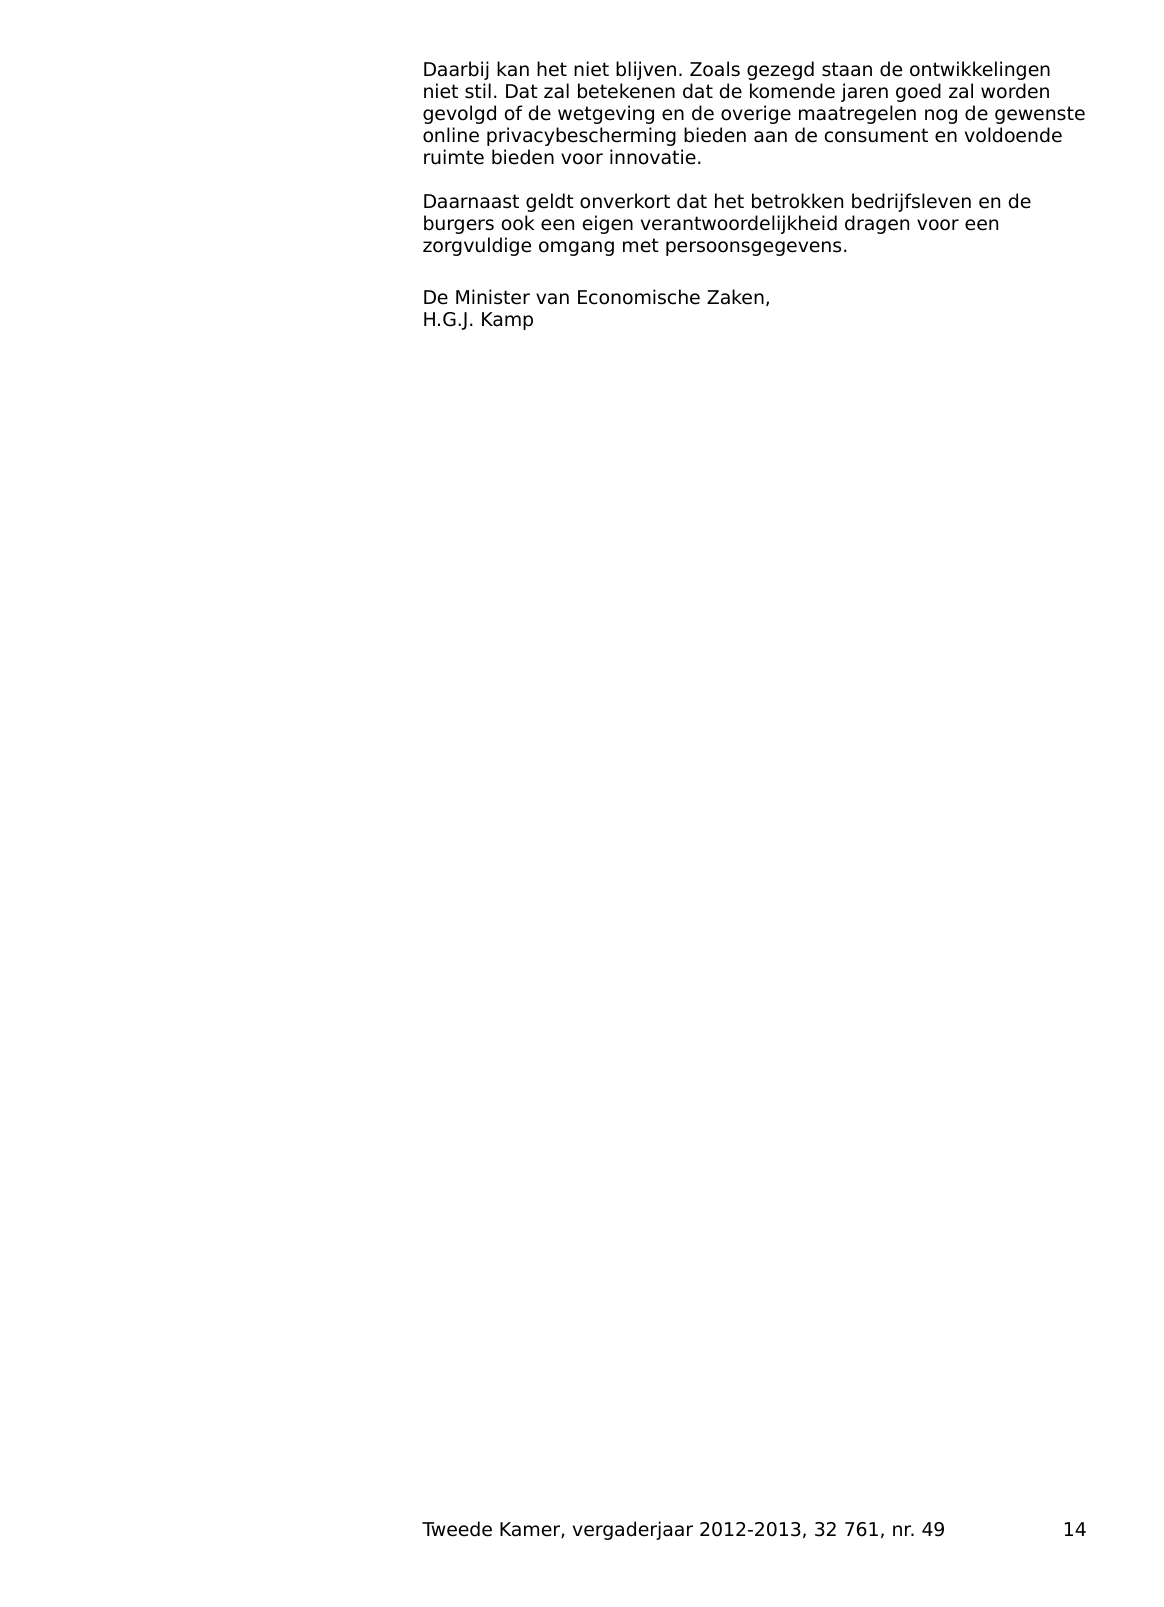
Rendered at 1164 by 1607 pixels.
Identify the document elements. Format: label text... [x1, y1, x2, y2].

text Daarnaast geldt onverkort dat het betrokken bedrijfsleven en de burgers ook een eigen verantwoordelijkheid dragen voor een zorgvuldige omgang met persoonsgegevens. [422, 191, 1087, 257]
text De Minister van Economische Zaken, H.G.J. Kamp [422, 287, 1087, 331]
text Daarbij kan het niet blijven. Zoals gezegd staan de ontwikkelingen niet stil. Dat zal betekenen dat de komende jaren goed zal worden gevolgd of de wetgeving en de overige maatregelen nog de gewenste online privacybescherming bieden aan de consument en voldoende ruimte bieden voor innovatie. [422, 59, 1087, 169]
